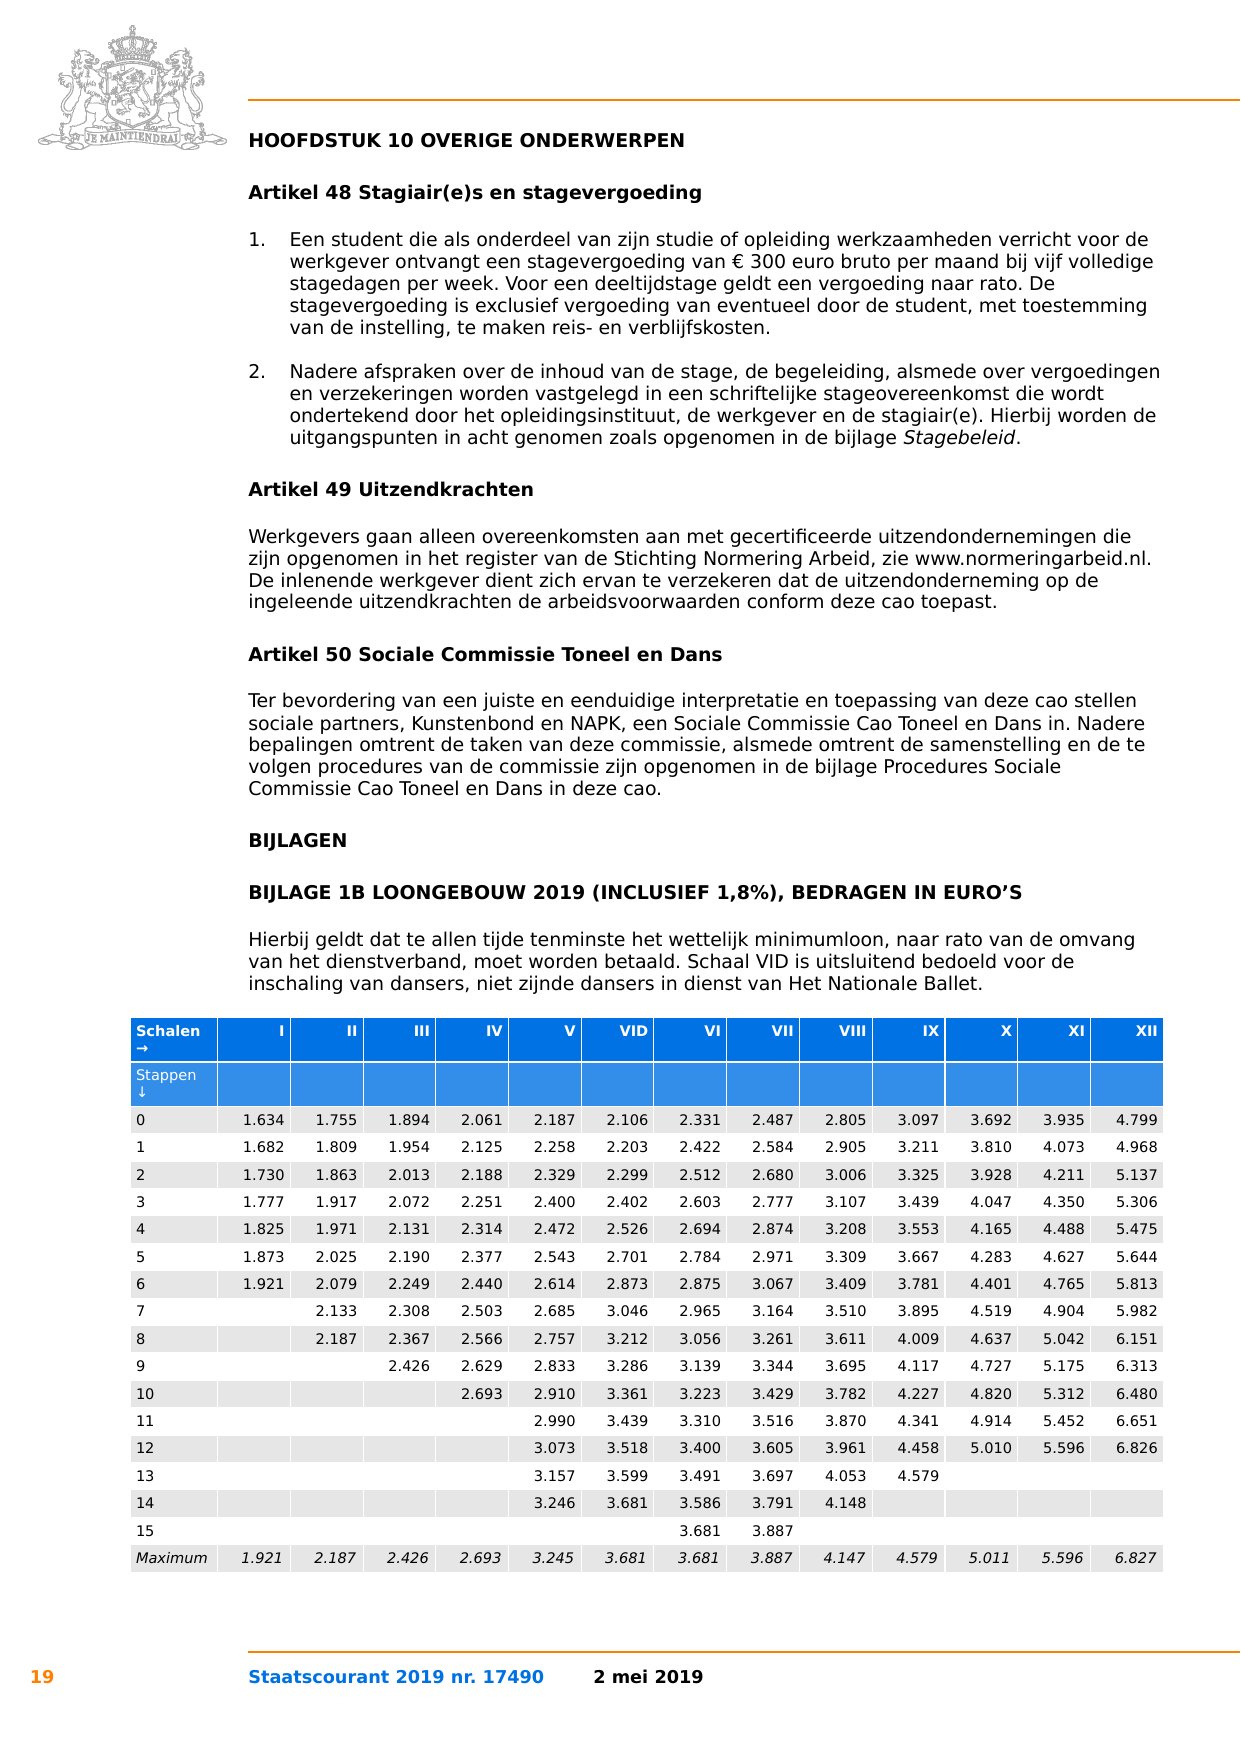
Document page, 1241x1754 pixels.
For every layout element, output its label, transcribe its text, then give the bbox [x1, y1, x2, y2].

table_cell 3.261 [727, 1326, 799, 1352]
table_cell 5.596 [1018, 1436, 1090, 1462]
table_cell 2.566 [436, 1326, 508, 1352]
table_cell 5.306 [1091, 1189, 1163, 1215]
table_cell 5.982 [1091, 1299, 1163, 1325]
table_cell [218, 1463, 290, 1489]
table_cell 4.165 [946, 1216, 1017, 1243]
table_cell 3.810 [946, 1134, 1017, 1161]
table_cell 3.667 [873, 1244, 944, 1270]
table_cell [1018, 1518, 1090, 1544]
table_cell 2.125 [436, 1134, 508, 1161]
table_cell 2.543 [509, 1244, 581, 1270]
text De inlenende werkgever dient zich ervan te verzekeren dat de uitzendonderneming op de ingeleende uitzendkrachten de arbeidsvoorwaarden conform deze cao toepast. [248, 569, 1163, 613]
table_cell [218, 1063, 290, 1106]
table_cell [436, 1408, 508, 1434]
table_cell 3.516 [727, 1408, 799, 1434]
table_cell 1 [131, 1134, 217, 1161]
table_cell 6.651 [1091, 1408, 1163, 1434]
table_cell 2.072 [364, 1189, 435, 1215]
table_cell 3.056 [654, 1326, 726, 1352]
table_cell 2.249 [364, 1271, 435, 1298]
table_cell [364, 1490, 435, 1517]
table_cell 2.025 [291, 1244, 363, 1270]
table_cell 3.409 [800, 1271, 872, 1298]
table_cell 7 [131, 1299, 217, 1325]
table_cell 2.187 [509, 1107, 581, 1133]
table_cell 2.299 [582, 1162, 653, 1188]
table_cell 3.510 [800, 1299, 872, 1325]
table_cell 3.212 [582, 1326, 653, 1352]
table_cell 2.757 [509, 1326, 581, 1352]
table_cell [1018, 1063, 1090, 1106]
table_cell 5.644 [1091, 1244, 1163, 1270]
table_cell 0 [131, 1107, 217, 1133]
table_cell 1.682 [218, 1134, 290, 1161]
table_cell 3.870 [800, 1408, 872, 1434]
table_cell [946, 1463, 1017, 1489]
table_cell [218, 1436, 290, 1462]
table_cell 3.139 [654, 1354, 726, 1380]
table_cell 6.827 [1091, 1545, 1163, 1572]
table_cell 3.605 [727, 1436, 799, 1462]
table_cell 5.137 [1091, 1162, 1163, 1188]
table_cell 5.452 [1018, 1408, 1090, 1434]
table_cell 2.422 [654, 1134, 726, 1161]
table_cell 1.730 [218, 1162, 290, 1188]
table_cell 4.211 [1018, 1162, 1090, 1188]
table_cell 2.910 [509, 1381, 581, 1407]
table_cell 5.596 [1018, 1545, 1090, 1572]
table_cell [1091, 1518, 1163, 1544]
table_cell 4.073 [1018, 1134, 1090, 1161]
table_cell [364, 1408, 435, 1434]
table_cell 1.777 [218, 1189, 290, 1215]
table_cell 3.681 [582, 1490, 653, 1517]
table_cell 2.308 [364, 1299, 435, 1325]
table_cell 1.825 [218, 1216, 290, 1243]
table_cell 2.426 [364, 1545, 435, 1572]
table_cell 2.487 [727, 1107, 799, 1133]
table_cell 5 [131, 1244, 217, 1270]
table_header IV [436, 1018, 508, 1061]
table_cell 1.755 [291, 1107, 363, 1133]
table_cell 2.329 [509, 1162, 581, 1188]
table_cell 15 [131, 1518, 217, 1544]
table_cell 2.990 [509, 1408, 581, 1434]
table_header I [218, 1018, 290, 1061]
table_cell 3.067 [727, 1271, 799, 1298]
table_cell [946, 1490, 1017, 1517]
table_cell 5.010 [946, 1436, 1017, 1462]
table_cell 2.331 [654, 1107, 726, 1133]
table_cell [582, 1063, 653, 1106]
table_cell 6.151 [1091, 1326, 1163, 1352]
table_cell 2.805 [800, 1107, 872, 1133]
table_cell 4.350 [1018, 1189, 1090, 1215]
table_cell [1018, 1490, 1090, 1517]
table_cell 2.426 [364, 1354, 435, 1380]
table_header Schalen → [131, 1018, 217, 1061]
table_cell 3.309 [800, 1244, 872, 1270]
table_header VID [582, 1018, 653, 1061]
table_header XII [1091, 1018, 1163, 1061]
table_cell 3.344 [727, 1354, 799, 1380]
table_cell 2.377 [436, 1244, 508, 1270]
table_cell 4.283 [946, 1244, 1017, 1270]
table_cell 2.905 [800, 1134, 872, 1161]
table_cell 5.042 [1018, 1326, 1090, 1352]
table_cell 4.047 [946, 1189, 1017, 1215]
table_cell 3.006 [800, 1162, 872, 1188]
table_cell [218, 1381, 290, 1407]
table_cell 2.367 [364, 1326, 435, 1352]
table_cell [218, 1299, 290, 1325]
table_cell [291, 1381, 363, 1407]
table_cell 2.873 [582, 1271, 653, 1298]
table_cell 3.073 [509, 1436, 581, 1462]
table_cell 2.833 [509, 1354, 581, 1380]
table_cell 10 [131, 1381, 217, 1407]
table_cell 2.079 [291, 1271, 363, 1298]
table_cell 5.475 [1091, 1216, 1163, 1243]
text 1. Een student die als onderdeel van zijn studie of opleiding werkzaamheden verricht voor de werkgever ontvangt een stagevergoeding van € 300 euro bruto per maand bij vijf volledige stagedagen per week. Voor een deeltijdstage geldt een vergoeding naar rato. De stagevergoeding is exclusief vergoeding van eventueel door de student, met toestemming van de instelling, te maken reis- en verblijfskosten. [248, 229, 1163, 339]
table_cell 12 [131, 1436, 217, 1462]
table_cell [436, 1518, 508, 1544]
table_cell 6.480 [1091, 1381, 1163, 1407]
table_cell [364, 1463, 435, 1489]
table_cell 2.133 [291, 1299, 363, 1325]
table_cell 3.553 [873, 1216, 944, 1243]
table_cell 3.310 [654, 1408, 726, 1434]
table_cell 2.131 [364, 1216, 435, 1243]
table_cell 4.147 [800, 1545, 872, 1572]
table_cell [873, 1518, 944, 1544]
table_header III [364, 1018, 435, 1061]
table_cell 3.164 [727, 1299, 799, 1325]
table_cell [509, 1063, 581, 1106]
table_cell 4.148 [800, 1490, 872, 1517]
table_cell 2.784 [654, 1244, 726, 1270]
table_cell 2.187 [291, 1326, 363, 1352]
table_cell 4.488 [1018, 1216, 1090, 1243]
table_header VII [727, 1018, 799, 1061]
subtitle Artikel 50 Sociale Commissie Toneel en Dans [248, 643, 1163, 665]
table_cell Maximum [131, 1545, 217, 1572]
table_header VIII [800, 1018, 872, 1061]
table_cell [291, 1408, 363, 1434]
table_cell 1.971 [291, 1216, 363, 1243]
table_cell 1.921 [218, 1545, 290, 1572]
table_cell 2.440 [436, 1271, 508, 1298]
table_cell 5.011 [946, 1545, 1017, 1572]
table_cell 2.400 [509, 1189, 581, 1215]
table_cell [509, 1518, 581, 1544]
table_cell [1091, 1063, 1163, 1106]
table_cell 3.400 [654, 1436, 726, 1462]
table_cell 2.187 [291, 1545, 363, 1572]
table_cell 3.491 [654, 1463, 726, 1489]
table_cell 4.579 [873, 1545, 944, 1572]
table_cell [436, 1463, 508, 1489]
table_cell [218, 1490, 290, 1517]
table_cell 3.692 [946, 1107, 1017, 1133]
table_cell 3.791 [727, 1490, 799, 1517]
table_cell 2.512 [654, 1162, 726, 1188]
table_cell 4.519 [946, 1299, 1017, 1325]
table_cell 2.685 [509, 1299, 581, 1325]
table_cell [218, 1326, 290, 1352]
text Hierbij geldt dat te allen tijde tenminste het wettelijk minimumloon, naar rato van de omvang van het dienstverband, moet worden betaald. Schaal VID is uitsluitend bedoeld voor de inschaling van dansers, niet zijnde dansers in dienst van Het Nationale Ballet. [248, 929, 1163, 995]
table_cell 1.634 [218, 1107, 290, 1133]
table_cell 3.518 [582, 1436, 653, 1462]
table_cell 3.429 [727, 1381, 799, 1407]
table_cell [364, 1063, 435, 1106]
table_cell 3.935 [1018, 1107, 1090, 1133]
table_cell [218, 1408, 290, 1434]
table_cell 4.117 [873, 1354, 944, 1380]
table_cell [873, 1490, 944, 1517]
table_cell 4.820 [946, 1381, 1017, 1407]
table_cell 2.614 [509, 1271, 581, 1298]
table_cell 2.693 [436, 1545, 508, 1572]
table_cell 3.681 [654, 1545, 726, 1572]
text Ter bevordering van een juiste en eenduidige interpretatie en toepassing van deze cao stellen sociale partners, Kunstenbond en NAPK, een Sociale Commissie Cao Toneel en Dans in. Nadere bepalingen omtrent de taken van deze commissie, alsmede omtrent de samenstelling en de te volgen procedures van de commissie zijn opgenomen in de bijlage Procedures Sociale Commissie Cao Toneel en Dans in deze cao. [248, 690, 1163, 800]
table_cell 1.809 [291, 1134, 363, 1161]
table_cell 4 [131, 1216, 217, 1243]
table_header XI [1018, 1018, 1090, 1061]
table_cell [364, 1436, 435, 1462]
table_header X [946, 1018, 1017, 1061]
table_cell [800, 1063, 872, 1106]
table_cell 3.887 [727, 1545, 799, 1572]
table_cell 2.584 [727, 1134, 799, 1161]
table_cell 5.813 [1091, 1271, 1163, 1298]
table_cell 4.765 [1018, 1271, 1090, 1298]
table_cell 3.961 [800, 1436, 872, 1462]
subtitle Artikel 49 Uitzendkrachten [248, 478, 1163, 501]
table_cell 14 [131, 1490, 217, 1517]
table_cell 3.361 [582, 1381, 653, 1407]
table_cell 11 [131, 1408, 217, 1434]
table_cell [291, 1436, 363, 1462]
table_cell 2.188 [436, 1162, 508, 1188]
table_cell 3.211 [873, 1134, 944, 1161]
table_cell 13 [131, 1463, 217, 1489]
table_cell 2.777 [727, 1189, 799, 1215]
subtitle BIJLAGE 1B LOONGEBOUW 2019 (INCLUSIEF 1,8%), BEDRAGEN IN EURO’S [248, 882, 1163, 904]
table_cell 2.061 [436, 1107, 508, 1133]
table_cell [946, 1518, 1017, 1544]
table_cell [291, 1354, 363, 1380]
table_cell 2.629 [436, 1354, 508, 1380]
table_cell 3.046 [582, 1299, 653, 1325]
table_cell 2.472 [509, 1216, 581, 1243]
table_cell 2.258 [509, 1134, 581, 1161]
table_cell [436, 1063, 508, 1106]
table_cell [582, 1518, 653, 1544]
table_cell 4.458 [873, 1436, 944, 1462]
table_cell 3.895 [873, 1299, 944, 1325]
table_cell [218, 1354, 290, 1380]
table_cell 2.965 [654, 1299, 726, 1325]
table_cell 3.439 [582, 1408, 653, 1434]
table_cell 3.097 [873, 1107, 944, 1133]
table_cell 3.245 [509, 1545, 581, 1572]
table_cell 2.503 [436, 1299, 508, 1325]
table_cell 9 [131, 1354, 217, 1380]
table_cell 2.694 [654, 1216, 726, 1243]
table_cell 3.781 [873, 1271, 944, 1298]
table_cell [436, 1436, 508, 1462]
table_cell 4.579 [873, 1463, 944, 1489]
table_cell 4.727 [946, 1354, 1017, 1380]
table_cell 2 [131, 1162, 217, 1188]
table_cell 3.695 [800, 1354, 872, 1380]
table_cell [436, 1490, 508, 1517]
table_cell 4.009 [873, 1326, 944, 1352]
table_cell [1091, 1490, 1163, 1517]
table_cell 2.701 [582, 1244, 653, 1270]
table_cell 2.693 [436, 1381, 508, 1407]
table_cell 3.611 [800, 1326, 872, 1352]
table_cell [291, 1063, 363, 1106]
table_cell [218, 1518, 290, 1544]
table_cell 3.246 [509, 1490, 581, 1517]
table_cell 2.526 [582, 1216, 653, 1243]
table_cell 3.681 [654, 1518, 726, 1544]
table_cell 1.873 [218, 1244, 290, 1270]
table_cell [291, 1490, 363, 1517]
table_cell 4.401 [946, 1271, 1017, 1298]
table_cell 4.341 [873, 1408, 944, 1434]
table_cell 1.954 [364, 1134, 435, 1161]
table_header VI [654, 1018, 726, 1061]
table_cell 2.314 [436, 1216, 508, 1243]
table_cell 4.968 [1091, 1134, 1163, 1161]
table_cell 3.586 [654, 1490, 726, 1517]
table_header II [291, 1018, 363, 1061]
table_cell 4.637 [946, 1326, 1017, 1352]
table_cell 2.680 [727, 1162, 799, 1188]
table_cell [946, 1063, 1017, 1106]
table_cell [727, 1063, 799, 1106]
table_cell [291, 1518, 363, 1544]
table_cell 3.107 [800, 1189, 872, 1215]
table_cell 3.887 [727, 1518, 799, 1544]
table_cell 3.599 [582, 1463, 653, 1489]
table_cell 8 [131, 1326, 217, 1352]
table_cell 6.313 [1091, 1354, 1163, 1380]
table_header IX [873, 1018, 944, 1061]
table_cell [364, 1518, 435, 1544]
table_cell 3.208 [800, 1216, 872, 1243]
table_cell [1018, 1463, 1090, 1489]
table_cell 5.175 [1018, 1354, 1090, 1380]
text Werkgevers gaan alleen overeenkomsten aan met gecertificeerde uitzendondernemingen die zijn opgenomen in het register van de Stichting Normering Arbeid, zie www.normeringarbeid.nl. [248, 526, 1163, 569]
table_cell 6 [131, 1271, 217, 1298]
table_cell 2.106 [582, 1107, 653, 1133]
table_cell 3 [131, 1189, 217, 1215]
table_cell [291, 1463, 363, 1489]
table_cell 3.681 [582, 1545, 653, 1572]
table_cell 1.894 [364, 1107, 435, 1133]
table_cell 2.251 [436, 1189, 508, 1215]
table_cell 4.227 [873, 1381, 944, 1407]
table_cell 6.826 [1091, 1436, 1163, 1462]
table_cell [364, 1381, 435, 1407]
table_cell 2.190 [364, 1244, 435, 1270]
table_cell 3.782 [800, 1381, 872, 1407]
table_cell 1.863 [291, 1162, 363, 1188]
table_cell [873, 1063, 944, 1106]
table_cell [1091, 1463, 1163, 1489]
table_cell 2.013 [364, 1162, 435, 1188]
table_cell 4.904 [1018, 1299, 1090, 1325]
table_cell 3.286 [582, 1354, 653, 1380]
table_cell 4.914 [946, 1408, 1017, 1434]
subtitle BIJLAGEN [248, 830, 1163, 852]
text 2. Nadere afspraken over de inhoud van de stage, de begeleiding, alsmede over vergoedingen en verzekeringen worden vastgelegd in een schriftelijke stageovereenkomst die wordt ondertekend door het opleidingsinstituut, de werkgever en de stagiair(e). Hierbij worden de uitgangspunten in acht genomen zoals opgenomen in de bijlage Stagebeleid. [248, 361, 1163, 448]
table_cell 2.603 [654, 1189, 726, 1215]
table_cell 2.402 [582, 1189, 653, 1215]
table_cell 4.627 [1018, 1244, 1090, 1270]
table_cell 2.874 [727, 1216, 799, 1243]
table_cell 3.157 [509, 1463, 581, 1489]
table_cell 4.053 [800, 1463, 872, 1489]
table_cell 3.439 [873, 1189, 944, 1215]
table_cell 4.799 [1091, 1107, 1163, 1133]
table_cell 3.223 [654, 1381, 726, 1407]
table_cell 3.928 [946, 1162, 1017, 1188]
table_cell 5.312 [1018, 1381, 1090, 1407]
subtitle HOOFDSTUK 10 OVERIGE ONDERWERPEN [248, 130, 1163, 152]
table_cell Stappen ↓ [131, 1063, 217, 1106]
table_cell 2.875 [654, 1271, 726, 1298]
table_cell 3.697 [727, 1463, 799, 1489]
table_cell [654, 1063, 726, 1106]
table_cell 2.971 [727, 1244, 799, 1270]
table_cell 1.921 [218, 1271, 290, 1298]
table_cell 1.917 [291, 1189, 363, 1215]
table_header V [509, 1018, 581, 1061]
picture [38, 25, 227, 150]
table_cell 2.203 [582, 1134, 653, 1161]
table_cell [800, 1518, 872, 1544]
subtitle Artikel 48 Stagiair(e)s en stagevergoeding [248, 182, 1163, 204]
table_cell 3.325 [873, 1162, 944, 1188]
